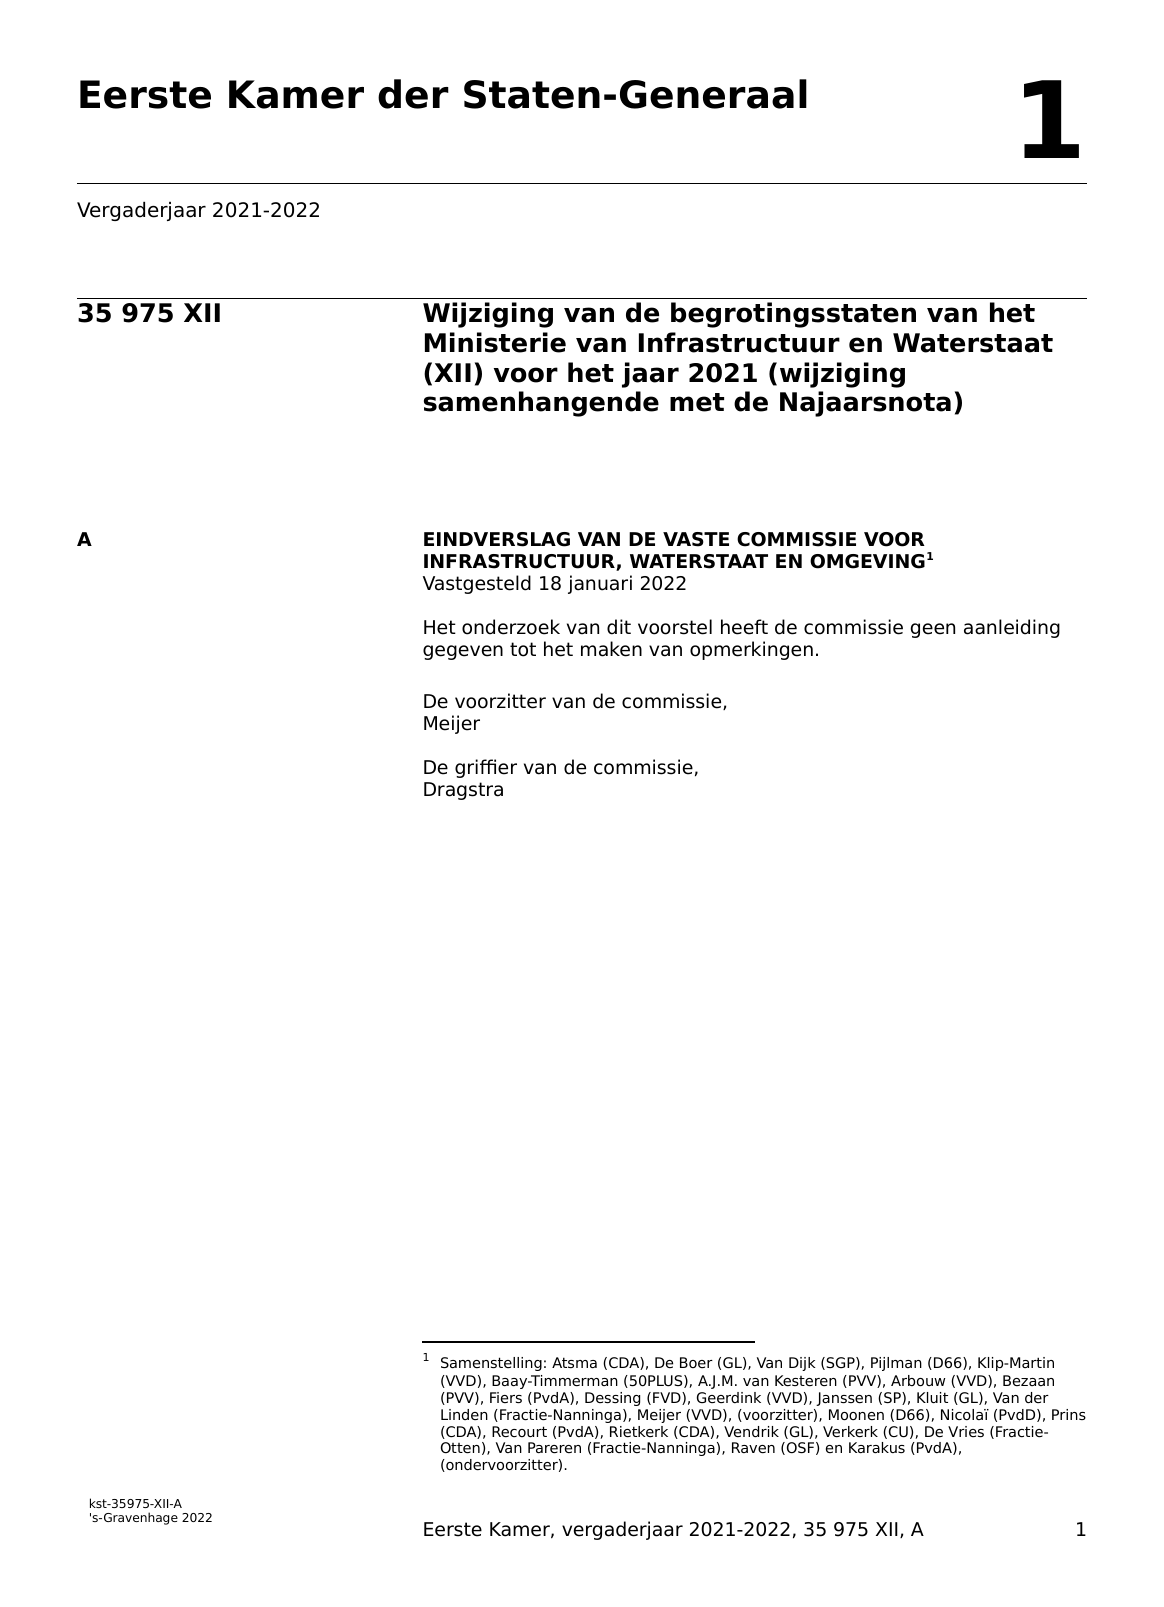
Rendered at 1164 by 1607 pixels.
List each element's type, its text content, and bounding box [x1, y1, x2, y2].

text Het onderzoek van dit voorstel heeft de commissie geen aanleiding gegeven tot het maken van opmerkingen. [422, 617, 1087, 661]
text De voorzitter van de commissie, Meijer [422, 691, 1087, 735]
table_cell Vergaderjaar 2021-2022 [77, 184, 1087, 298]
text 's-Gravenhage 2022 [88, 1511, 323, 1525]
text kst-35975-XII-A [88, 1497, 323, 1511]
text Samenstelling: Atsma (CDA), De Boer (GL), Van Dijk (SGP), Pijlman (D66), Klip-Martin (VVD), Baay-Timmerman (50PLUS), A.J.M. van Kesteren (PVV), Arbouw (VVD), Bezaan (PVV), Fiers (PvdA), Dessing (FVD), Geerdink (VVD), Janssen (SP), Kluit (GL), Van der Linden (Fractie-Nanninga), Meijer (VVD), (voorzitter), Moonen (D66), Nicolaï (PvdD), Prins (CDA), Recourt (PvdA), Rietkerk (CDA), Vendrik (GL), Verkerk (CU), De Vries (Fractie-Otten), Van Pareren (Fractie-Nanninga), Raven (OSF) en Karakus (PvdA), (ondervoorzitter). [422, 1351, 1087, 1474]
text Vastgesteld 18 januari 2022 [422, 573, 1087, 595]
text De griffier van de commissie, Dragstra [422, 757, 1087, 801]
table_header 1 [886, 59, 1087, 183]
subtitle A EINDVERSLAG VAN DE VASTE COMMISSIE VOOR INFRASTRUCTUUR, WATERSTAAT EN OMGEVING [77, 529, 1087, 573]
subtitle 35 975 XII Wijziging van de begrotingsstaten van het Ministerie van Infrastructuur en Waterstaat (XII) voor het jaar 2021 (wijziging samenhangende met de Najaarsnota) [77, 299, 1087, 418]
table_header Eerste Kamer der Staten-Generaal [77, 59, 886, 183]
